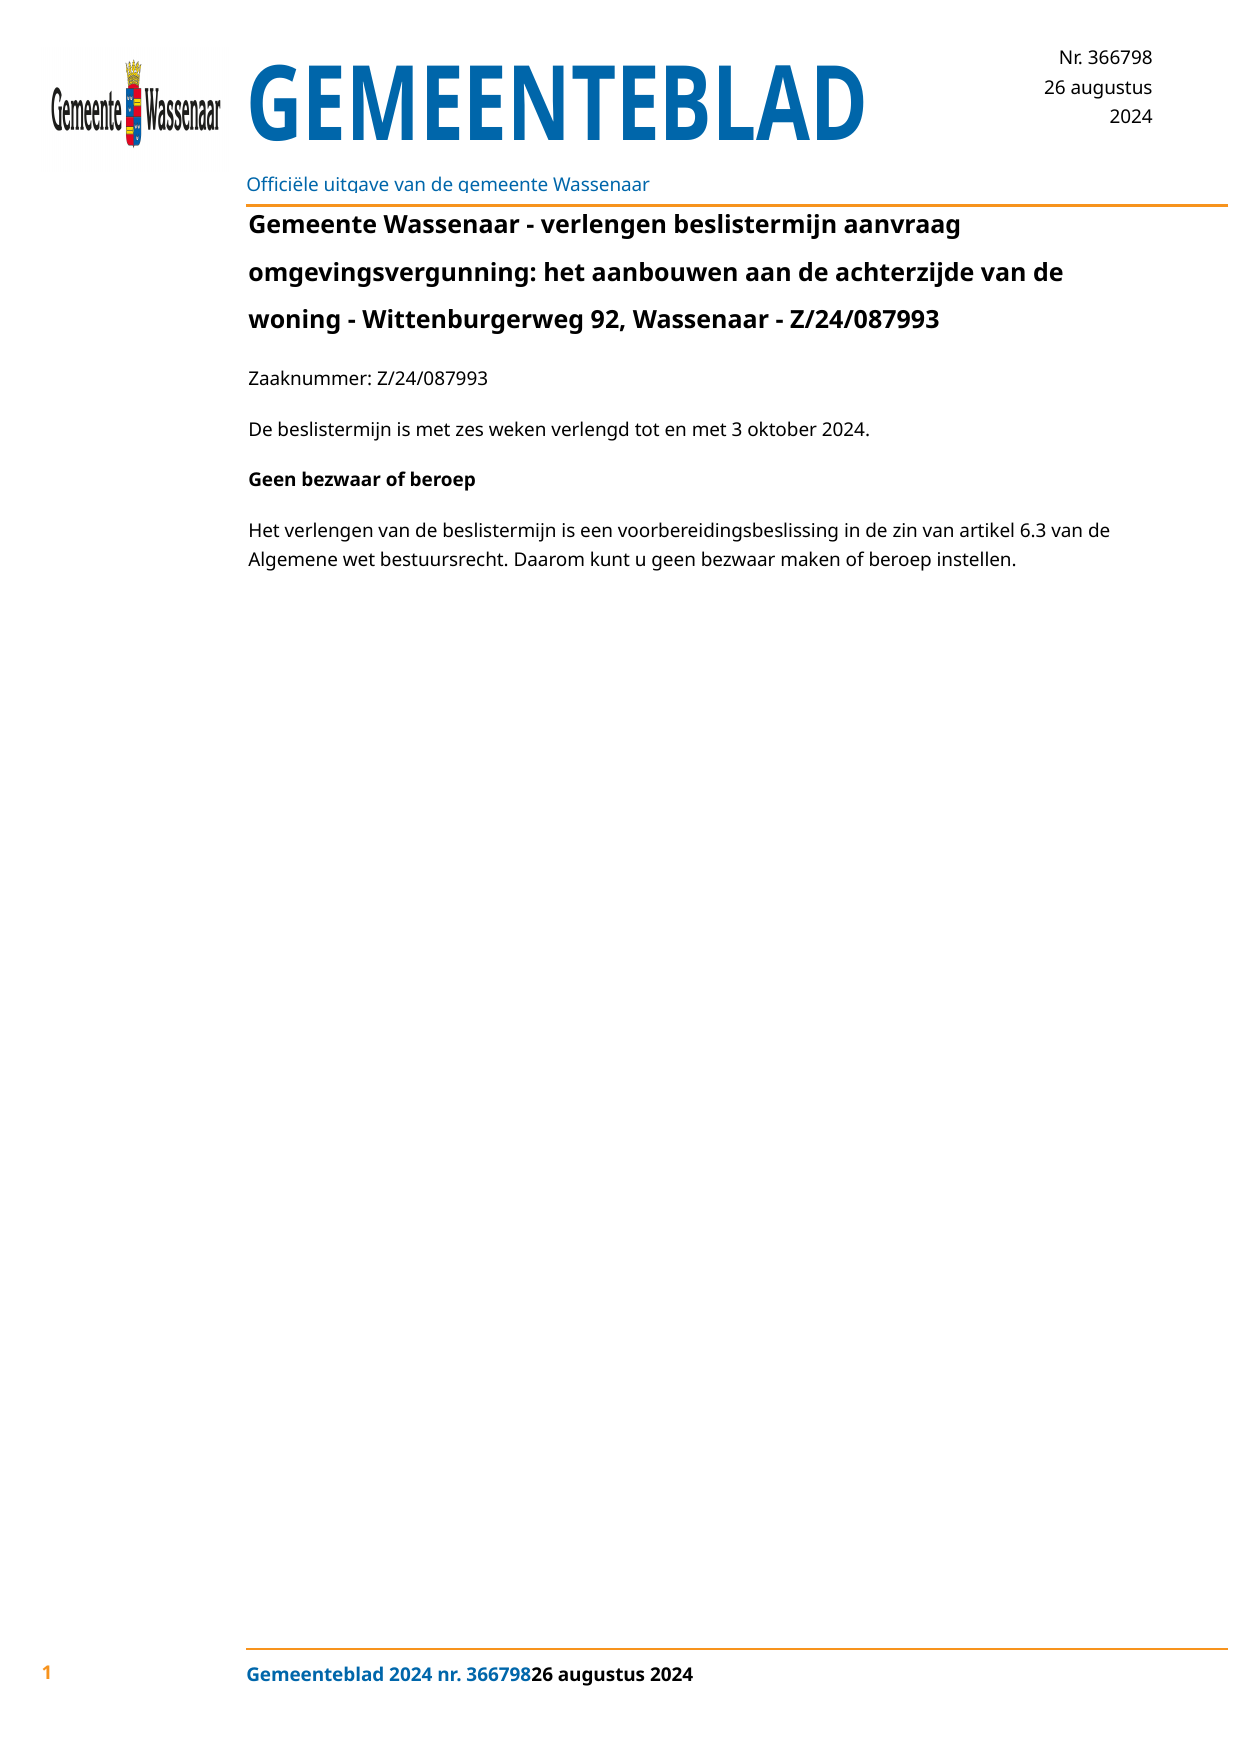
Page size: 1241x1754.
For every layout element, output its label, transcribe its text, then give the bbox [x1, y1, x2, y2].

text Geen bezwaar of beroep [248, 466, 1152, 492]
picture [41, 47, 231, 172]
text Zaaknummer: Z/24/087993 [248, 366, 1152, 391]
text De beslistermijn is met zes weken verlengd tot en met 3 oktober 2024. [248, 416, 1152, 442]
text Gemeente Wassenaar - verlengen beslistermijn aanvraag omgevingsvergunning: het aanbouwen aan de achterzijde van de woning - Wittenburgerweg 92, Wassenaar - Z/24/087993 [248, 207, 1152, 336]
text Het verlengen van de beslistermijn is een voorbereidingsbeslissing in de zin van artikel 6.3 van de Algemene wet bestuursrecht. Daarom kunt u geen bezwaar maken of beroep instellen. [248, 517, 1152, 572]
